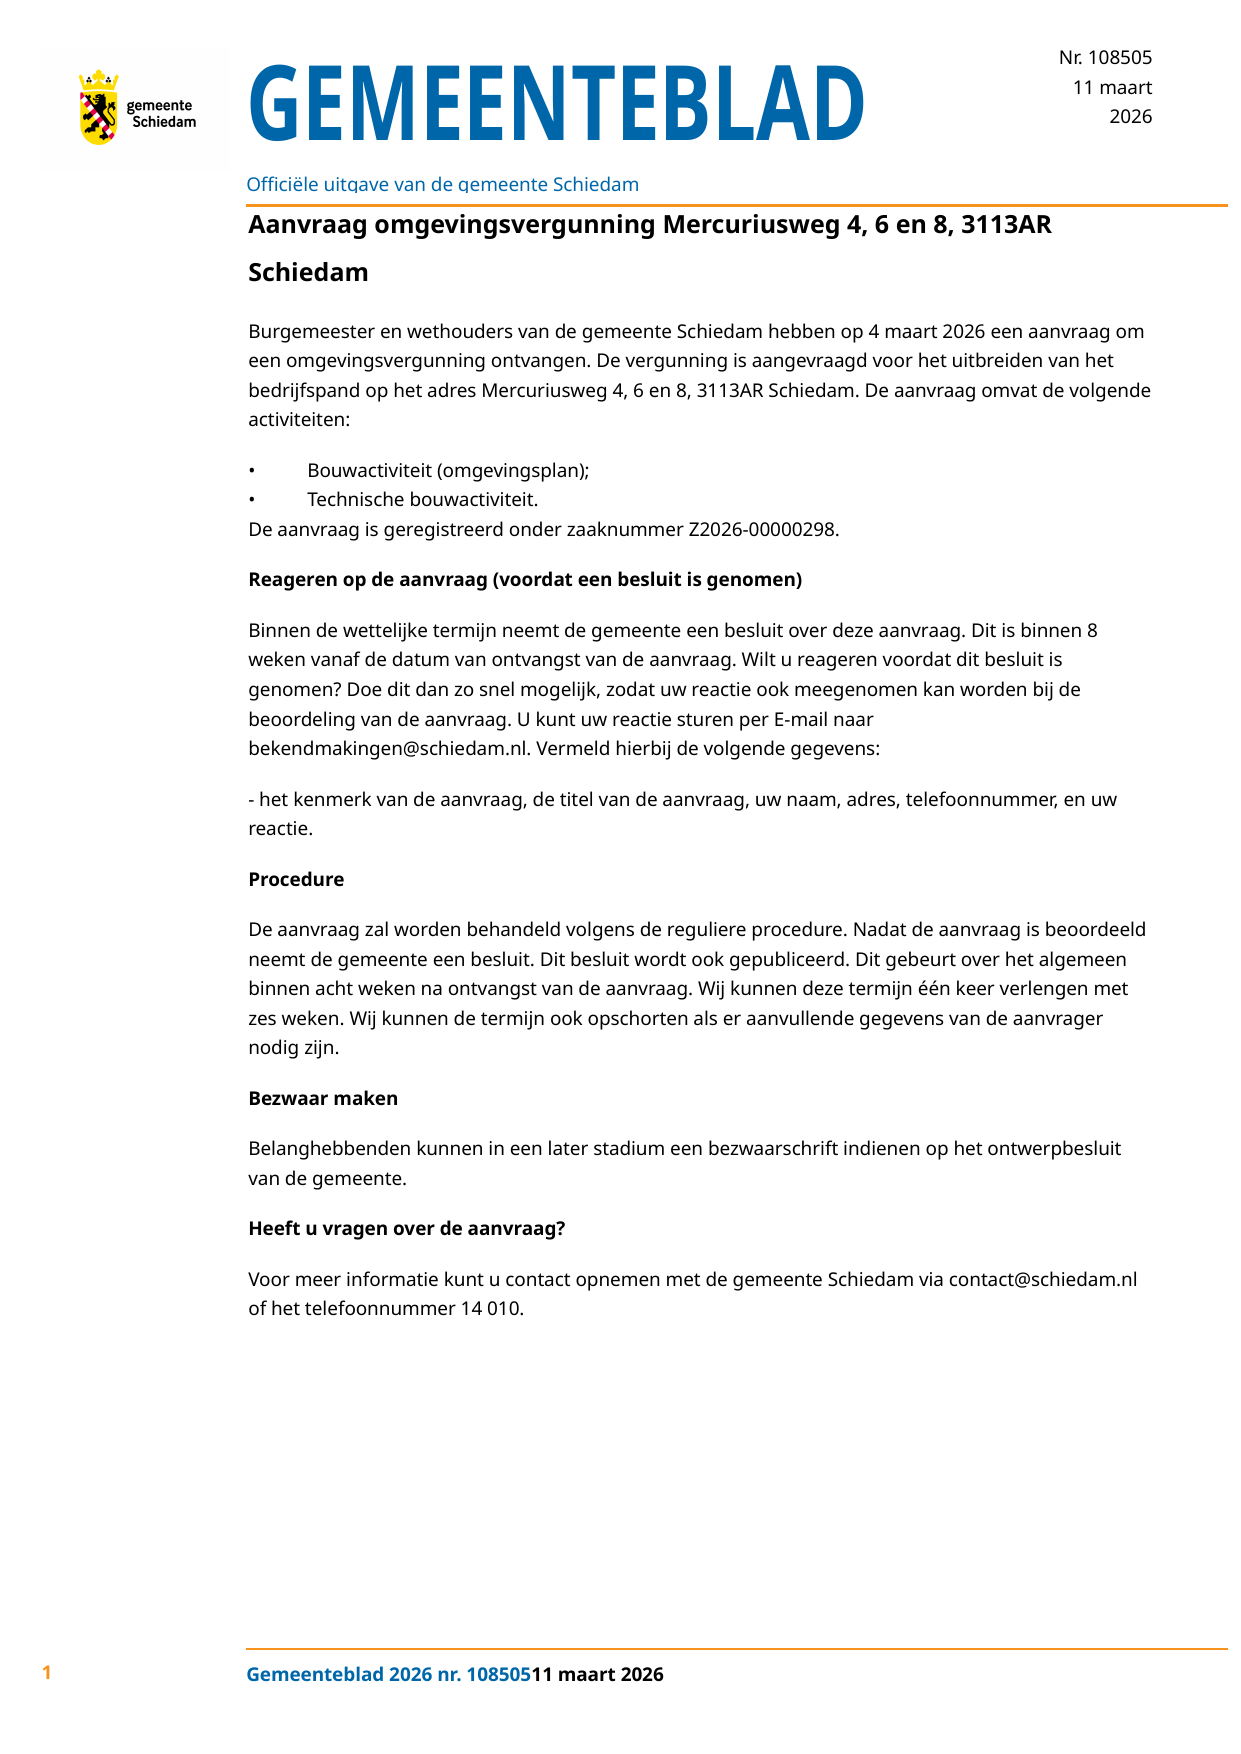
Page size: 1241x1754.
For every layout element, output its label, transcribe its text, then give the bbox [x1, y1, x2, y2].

text Reageren op de aanvraag (voordat een besluit is genomen) [248, 567, 1152, 592]
text Heeft u vragen over de aanvraag? [248, 1215, 1152, 1241]
picture [41, 47, 231, 172]
text Procedure [248, 866, 1152, 892]
text Belanghebbenden kunnen in een later stadium een bezwaarschrift indienen op het ontwerpbesluit van de gemeente. [248, 1135, 1152, 1191]
text Binnen de wettelijke termijn neemt de gemeente een besluit over deze aanvraag. Dit is binnen 8 weken vanaf de datum van ontvangst van de aanvraag. Wilt u reageren voordat dit besluit is genomen? Doe dit dan zo snel mogelijk, zodat uw reactie ook meegenomen kan worden bij de beoordeling van de aanvraag. U kunt uw reactie sturen per E-mail naar bekendmakingen@schiedam.nl. Vermeld hierbij de volgende gegevens: [248, 617, 1152, 761]
list Technische bouwactiviteit. [248, 487, 1152, 512]
text - het kenmerk van de aanvraag, de titel van de aanvraag, uw naam, adres, telefoonnummer, en uw reactie. [248, 786, 1152, 841]
text De aanvraag zal worden behandeld volgens de reguliere procedure. Nadat de aanvraag is beoordeeld neemt de gemeente een besluit. Dit besluit wordt ook gepubliceerd. Dit gebeurt over het algemeen binnen acht weken na ontvangst van de aanvraag. Wij kunnen deze termijn één keer verlengen met zes weken. Wij kunnen de termijn ook opschorten als er aanvullende gegevens van de aanvrager nodig zijn. [248, 916, 1152, 1060]
text Aanvraag omgevingsvergunning Mercuriusweg 4, 6 en 8, 3113AR Schiedam [248, 207, 1152, 288]
text Bezwaar maken [248, 1085, 1152, 1111]
text Voor meer informatie kunt u contact opnemen met de gemeente Schiedam via contact@schiedam.nl of het telefoonnummer 14 010. [248, 1266, 1152, 1321]
list Bouwactiviteit (omgevingsplan); [248, 457, 1152, 483]
text Burgemeester en wethouders van de gemeente Schiedam hebben op 4 maart 2026 een aanvraag om een omgevingsvergunning ontvangen. De vergunning is aangevraagd voor het uitbreiden van het bedrijfspand op het adres Mercuriusweg 4, 6 en 8, 3113AR Schiedam. De aanvraag omvat de volgende activiteiten: [248, 318, 1152, 432]
text De aanvraag is geregistreerd onder zaaknummer Z2026-00000298. [248, 516, 1152, 542]
